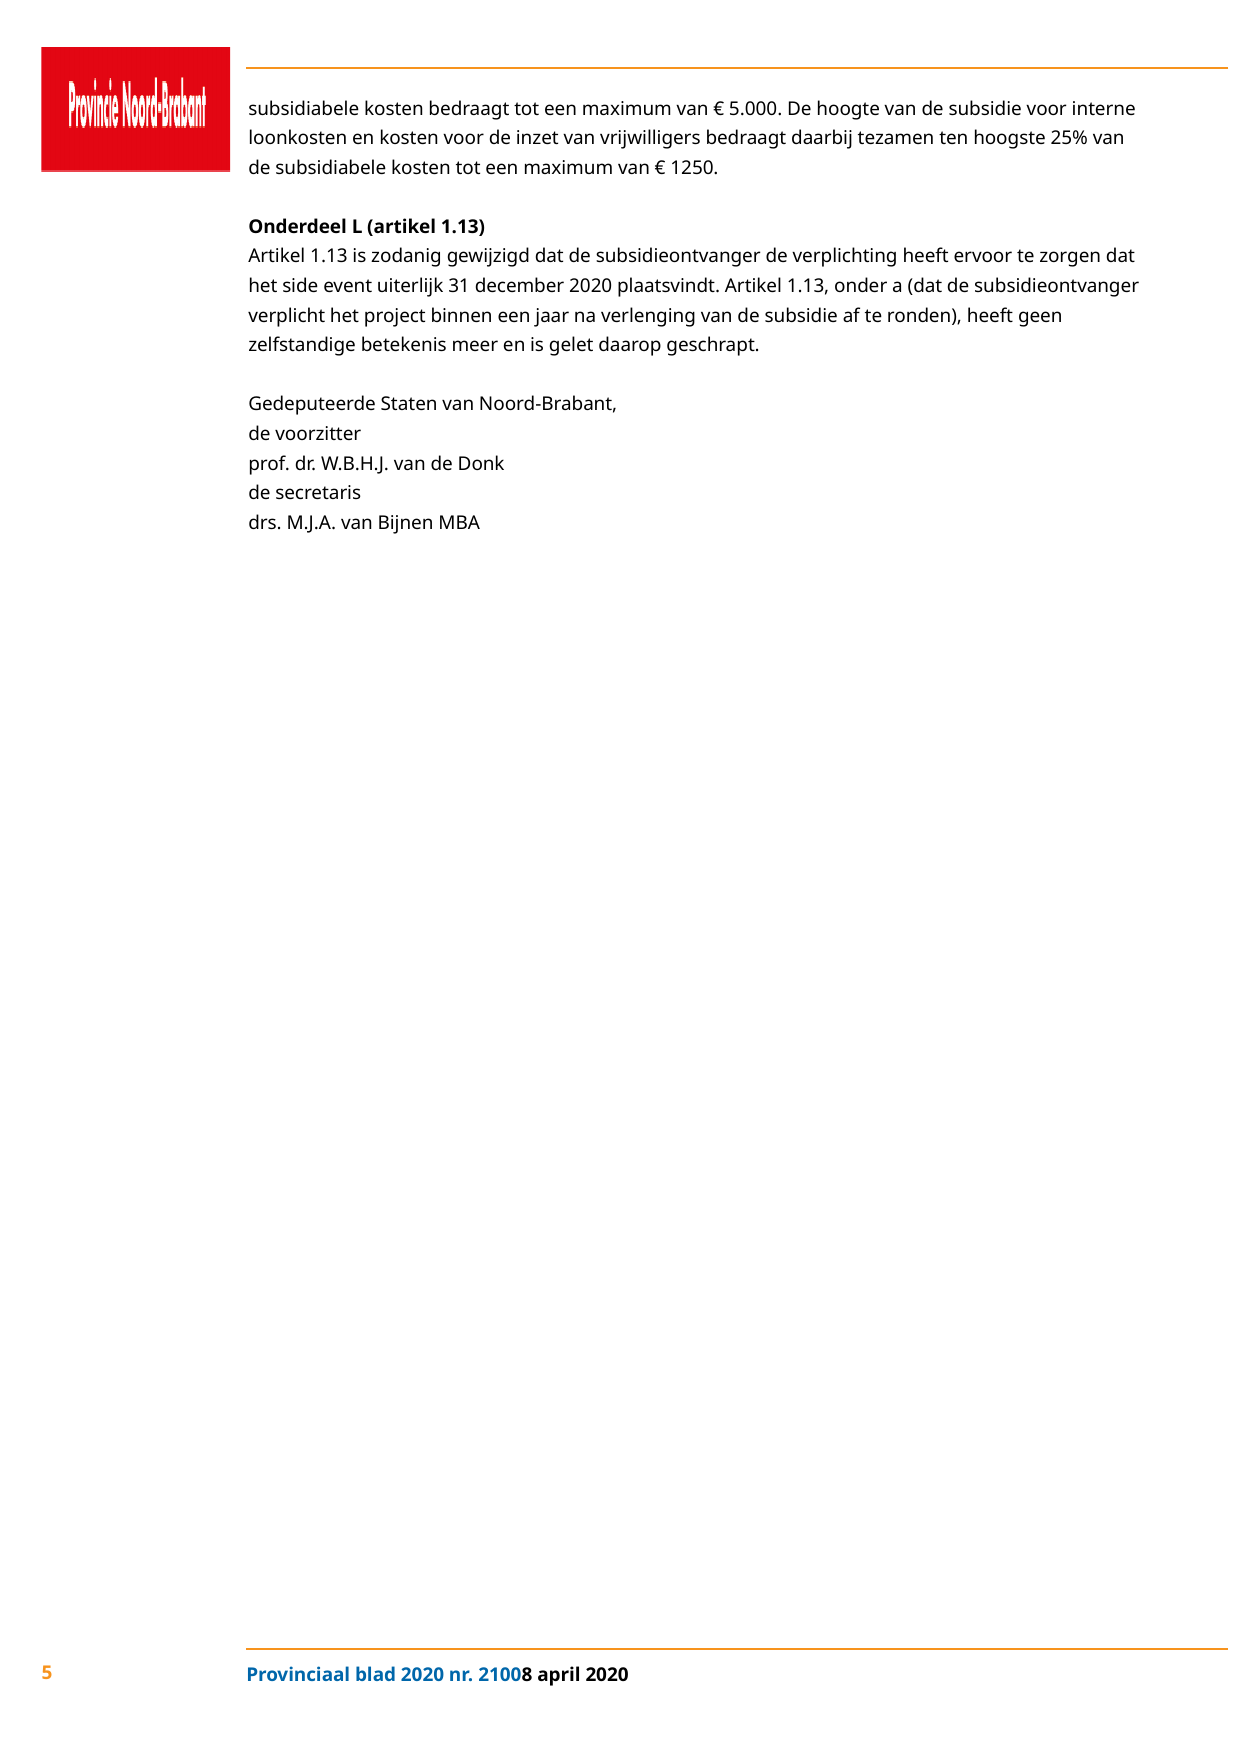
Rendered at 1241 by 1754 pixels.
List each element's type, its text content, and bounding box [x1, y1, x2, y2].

text Artikel 1.13 is zodanig gewijzigd dat de subsidieontvanger de verplichting heeft ervoor te zorgen dat het side event uiterlijk 31 december 2020 plaatsvindt. Artikel 1.13, onder a (dat de subsidieontvanger verplicht het project binnen een jaar na verlenging van de subsidie af te ronden), heeft geen zelfstandige betekenis meer en is gelet daarop geschrapt. [248, 243, 1152, 357]
text prof. dr. W.B.H.J. van de Donk [248, 450, 1152, 476]
picture [41, 47, 231, 172]
text subsidiabele kosten bedraagt tot een maximum van € 5.000. De hoogte van de subsidie voor interne loonkosten en kosten voor de inzet van vrijwilligers bedraagt daarbij tezamen ten hoogste 25% van de subsidiabele kosten tot een maximum van € 1250. [248, 95, 1152, 180]
text Onderdeel L (artikel 1.13) [248, 213, 1152, 239]
text drs. M.J.A. van Bijnen MBA [248, 509, 1152, 535]
text Gedeputeerde Staten van Noord‑Brabant, [248, 391, 1152, 416]
text de voorzitter [248, 420, 1152, 446]
text de secretaris [248, 479, 1152, 505]
